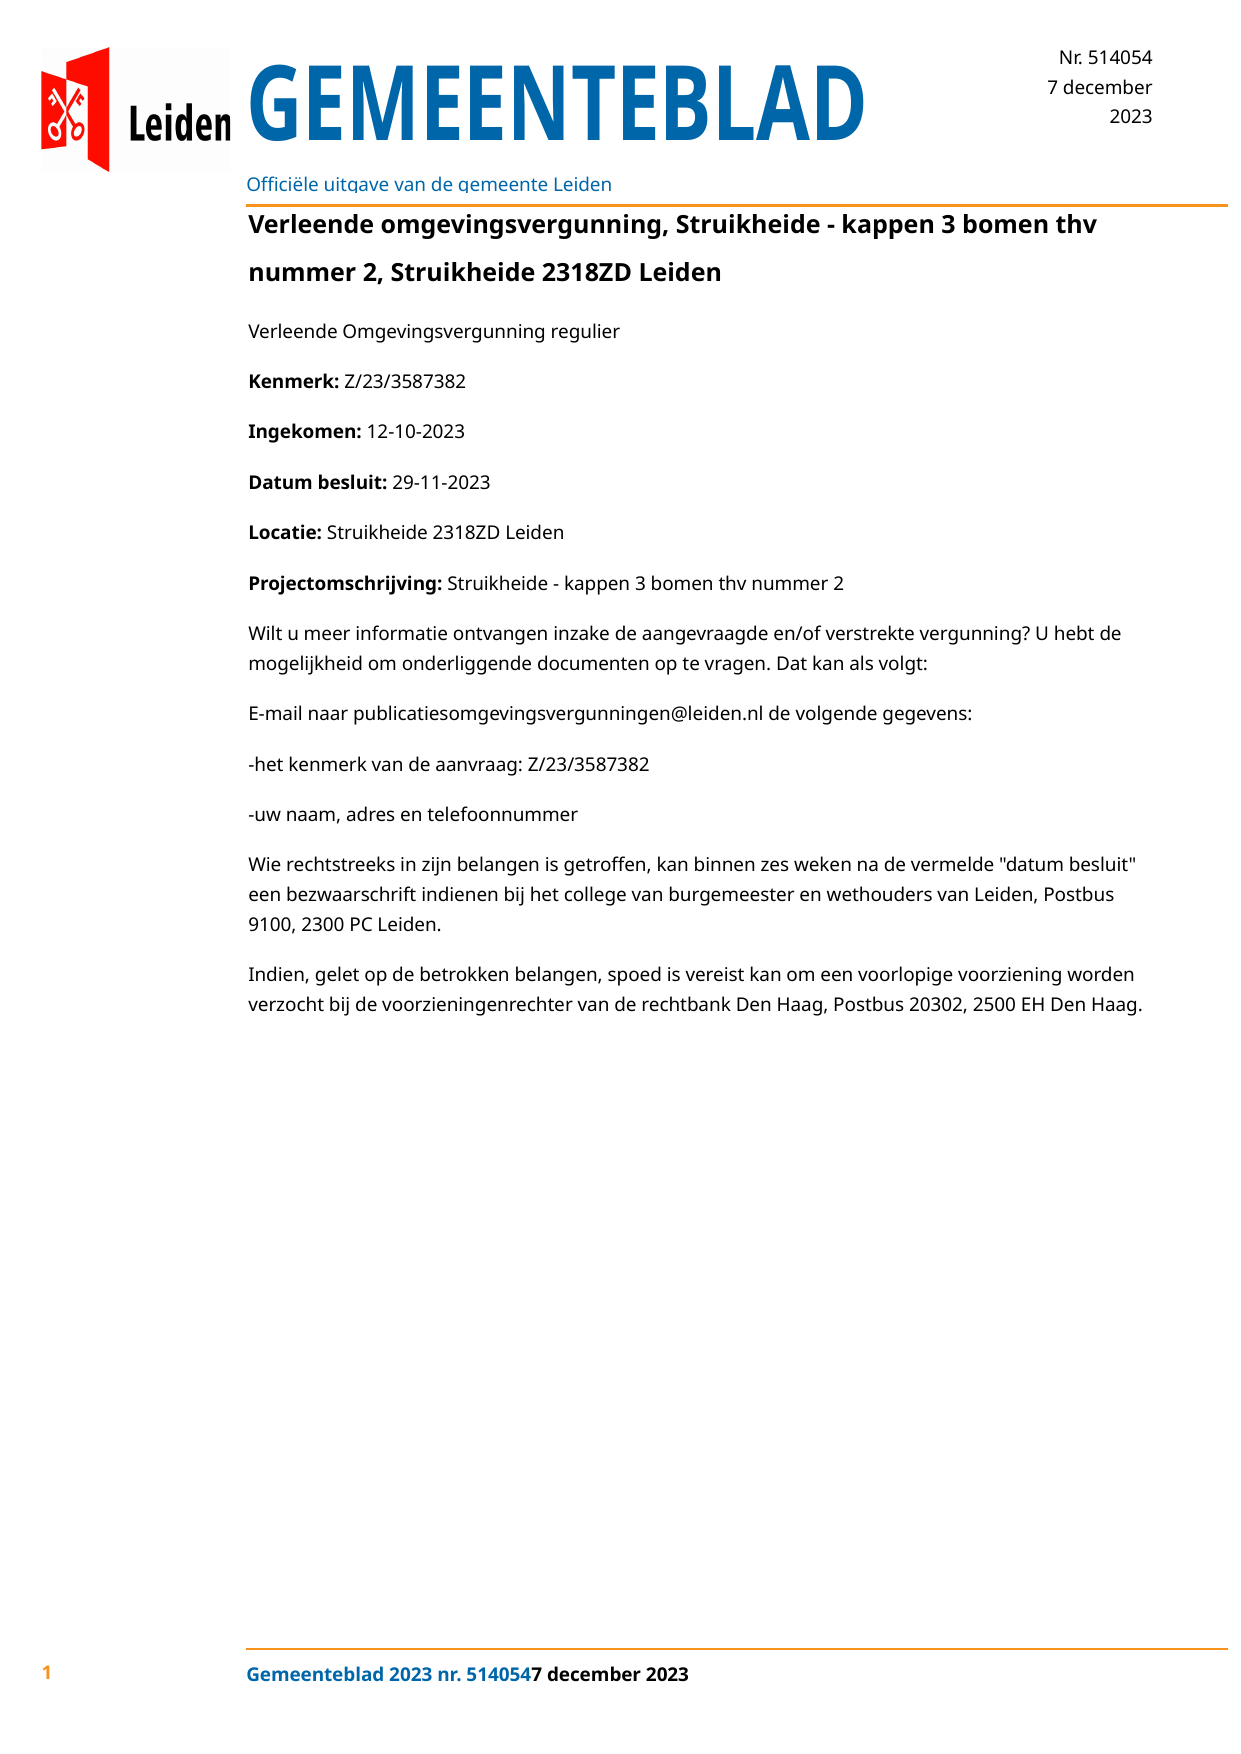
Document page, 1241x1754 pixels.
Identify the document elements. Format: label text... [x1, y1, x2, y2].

text Kenmerk: Z/23/3587382 [248, 368, 1152, 394]
picture [41, 47, 231, 172]
text Wie rechtstreeks in zijn belangen is getroffen, kan binnen zes weken na de vermelde "datum besluit" een bezwaarschrift indienen bij het college van burgemeester en wethouders van Leiden, Postbus 9100, 2300 PC Leiden. [248, 852, 1152, 937]
text Projectomschrijving: Struikheide - kappen 3 bomen thv nummer 2 [248, 570, 1152, 596]
text Verleende Omgevingsvergunning regulier [248, 318, 1152, 344]
text Datum besluit: 29-11-2023 [248, 469, 1152, 495]
text Indien, gelet op de betrokken belangen, spoed is vereist kan om een voorlopige voorziening worden verzocht bij de voorzieningenrechter van de rechtbank Den Haag, Postbus 20302, 2500 EH Den Haag. [248, 961, 1152, 1017]
text -het kenmerk van de aanvraag: Z/23/3587382 [248, 751, 1152, 777]
text Ingekomen: 12-10-2023 [248, 419, 1152, 444]
text E-mail naar publicatiesomgevingsvergunningen@leiden.nl de volgende gegevens: [248, 700, 1152, 726]
text -uw naam, adres en telefoonnummer [248, 801, 1152, 827]
text Verleende omgevingsvergunning, Struikheide - kappen 3 bomen thv nummer 2, Struikheide 2318ZD Leiden [248, 207, 1152, 288]
text Wilt u meer informatie ontvangen inzake de aangevraagde en/of verstrekte vergunning? U hebt de mogelijkheid om onderliggende documenten op te vragen. Dat kan als volgt: [248, 620, 1152, 676]
text Locatie: Struikheide 2318ZD Leiden [248, 519, 1152, 545]
